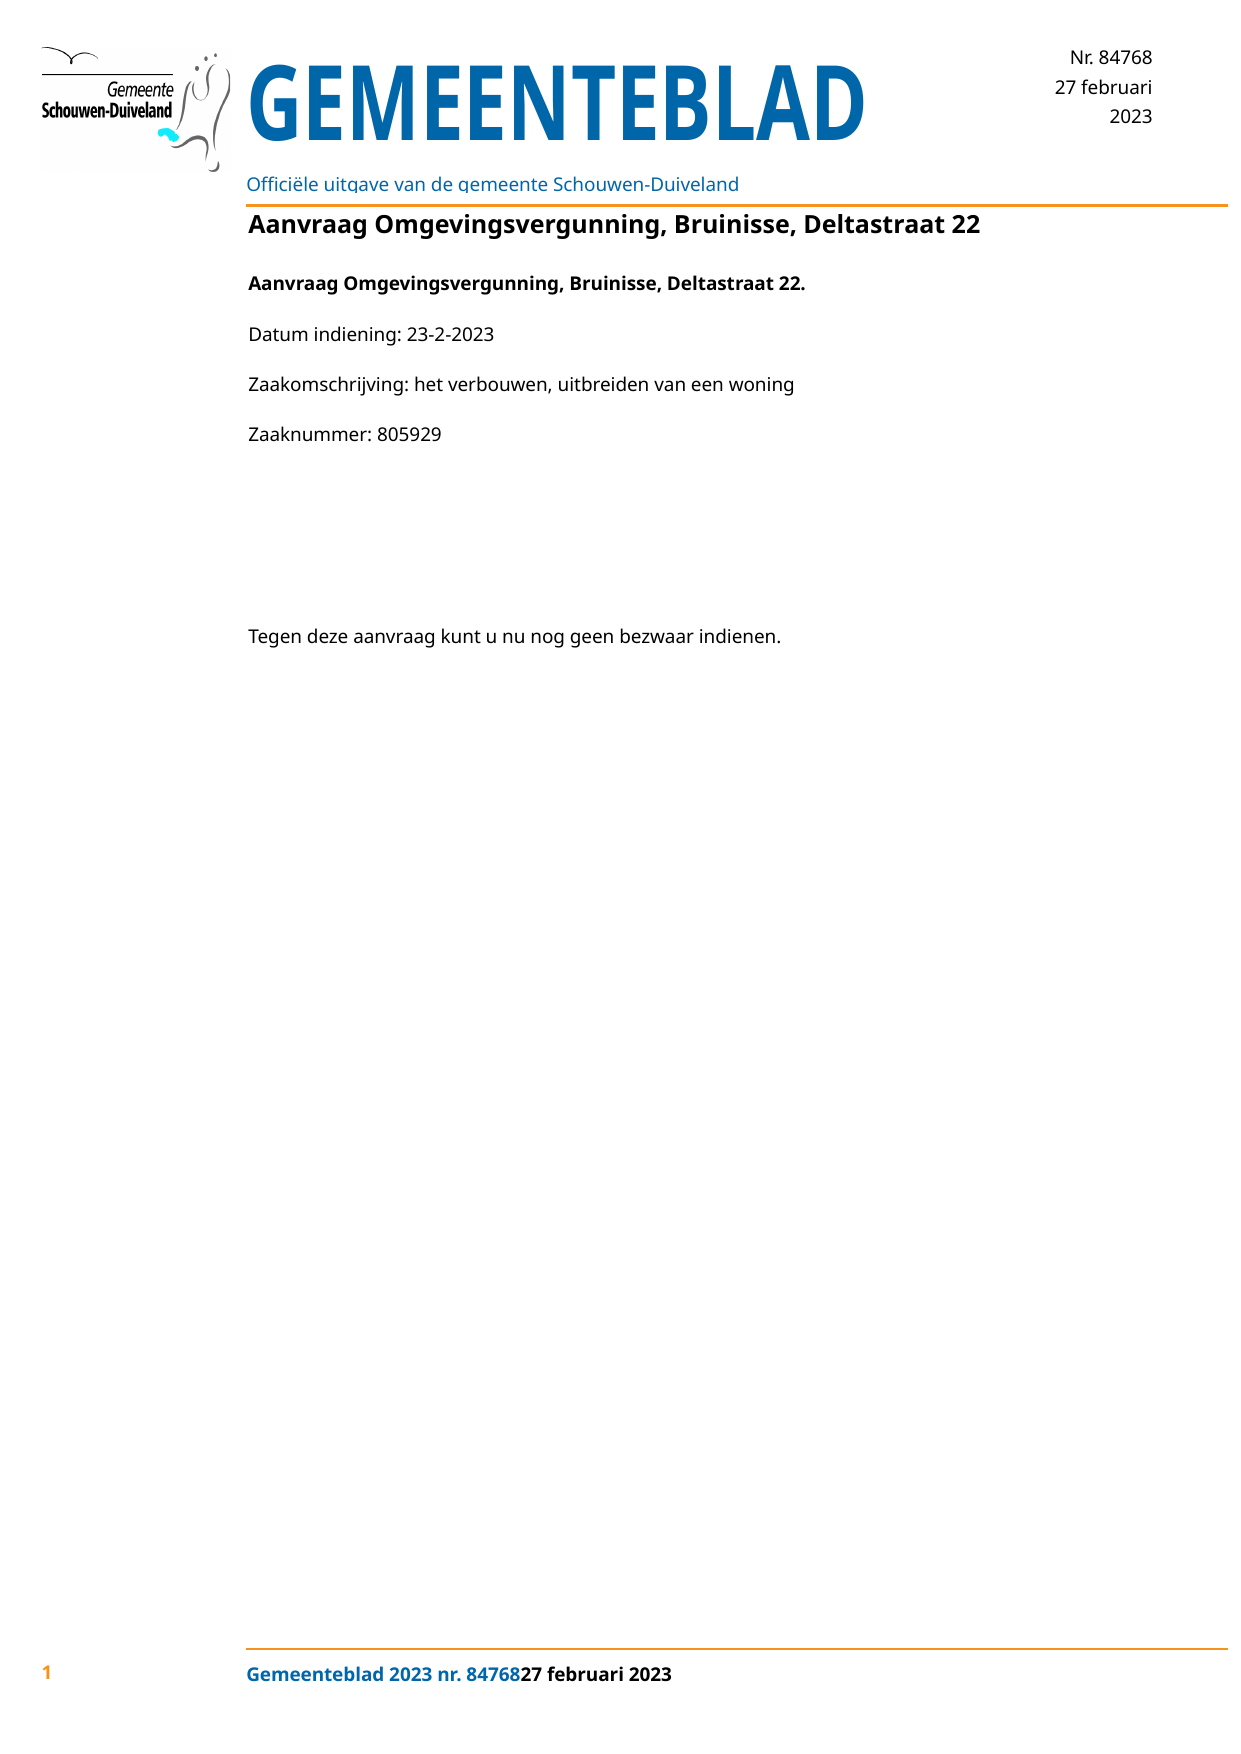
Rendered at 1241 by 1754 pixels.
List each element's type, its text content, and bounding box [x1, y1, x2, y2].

text Tegen deze aanvraag kunt u nu nog geen bezwaar indienen. [248, 623, 1152, 649]
text Datum indiening: 23-2-2023 [248, 321, 1152, 346]
text Zaaknummer: 805929 [248, 422, 1152, 447]
text Aanvraag Omgevingsvergunning, Bruinisse, Deltastraat 22. [248, 270, 1152, 296]
picture [41, 47, 231, 172]
text Aanvraag Omgevingsvergunning, Bruinisse, Deltastraat 22 [248, 207, 1152, 241]
text Zaakomschrijving: het verbouwen, uitbreiden van een woning [248, 371, 1152, 397]
